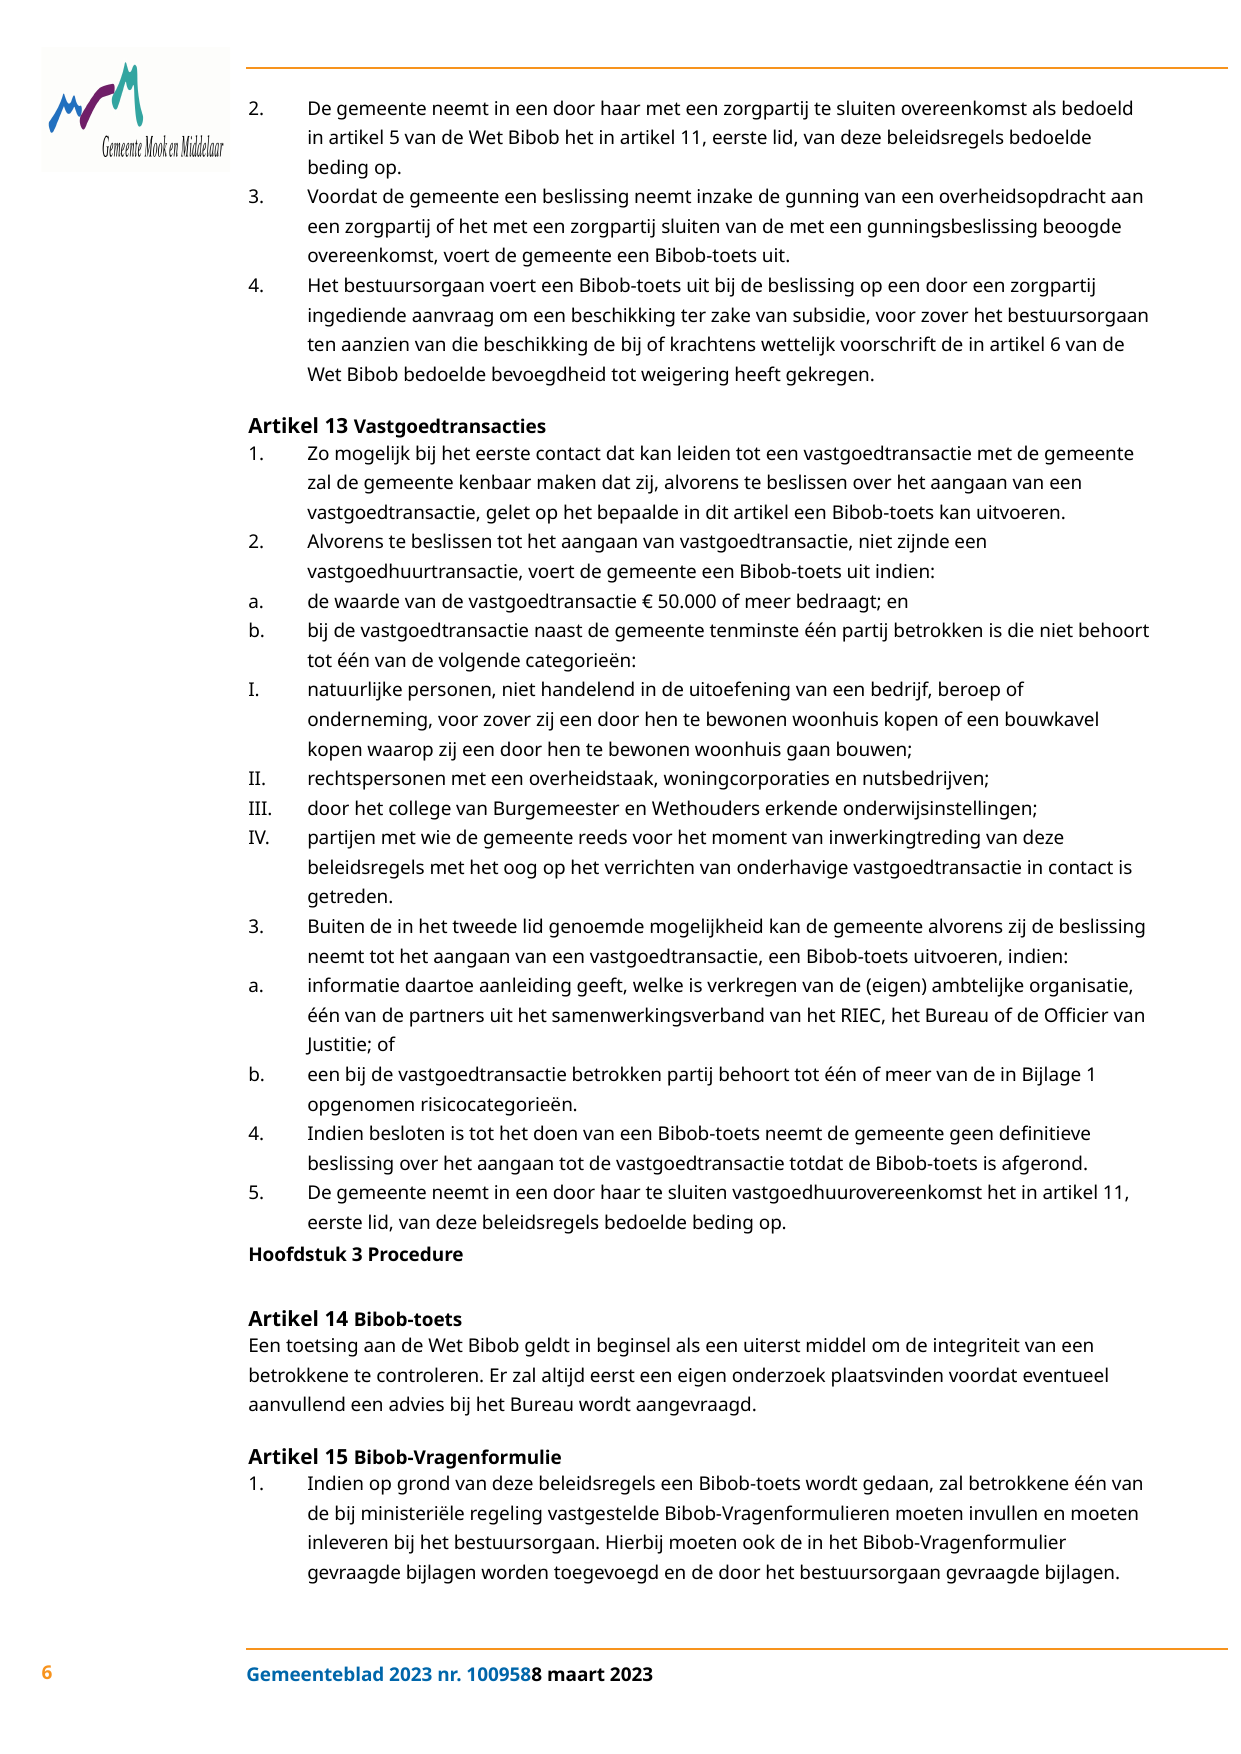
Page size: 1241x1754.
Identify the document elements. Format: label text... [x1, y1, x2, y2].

list rechtspersonen met een overheidstaak, woningcorporaties en nutsbedrijven; [248, 765, 1152, 791]
picture [41, 47, 231, 172]
text Hoofdstuk 3 Procedure [248, 1239, 1152, 1267]
list informatie daartoe aanleiding geeft, welke is verkregen van de (eigen) ambtelijke organisatie, één van de partners uit het samenwerkingsverband van het RIEC, het Bureau of de Officier van Justitie; of [248, 972, 1152, 1057]
list Voordat de gemeente een beslissing neemt inzake de gunning van een overheidsopdracht aan een zorgpartij of het met een zorgpartij sluiten van de met een gunningsbeslissing beoogde overeenkomst, voert de gemeente een Bibob-toets uit. [248, 183, 1152, 268]
list Het bestuursorgaan voert een Bibob-toets uit bij de beslissing op een door een zorgpartij ingediende aanvraag om een beschikking ter zake van subsidie, voor zover het bestuursorgaan ten aanzien van die beschikking de bij of krachtens wettelijk voorschrift de in artikel 6 van de Wet Bibob bedoelde bevoegdheid tot weigering heeft gekregen. [248, 272, 1152, 387]
list een bij de vastgoedtransactie betrokken partij behoort tot één of meer van de in Bijlage 1 opgenomen risicocategorieën. [248, 1061, 1152, 1116]
list partijen met wie de gemeente reeds voor het moment van inwerkingtreding van deze beleidsregels met het oog op het verrichten van onderhavige vastgoedtransactie in contact is getreden. [248, 824, 1152, 909]
list bij de vastgoedtransactie naast de gemeente tenminste één partij betrokken is die niet behoort tot één van de volgende categorieën: [248, 617, 1152, 673]
list Buiten de in het tweede lid genoemde mogelijkheid kan de gemeente alvorens zij de beslissing neemt tot het aangaan van een vastgoedtransactie, een Bibob-toets uitvoeren, indien: [248, 913, 1152, 968]
list Alvorens te beslissen tot het aangaan van vastgoedtransactie, niet zijnde een vastgoedhuurtransactie, voert de gemeente een Bibob-toets uit indien: [248, 529, 1152, 584]
list Zo mogelijk bij het eerste contact dat kan leiden tot een vastgoedtransactie met de gemeente zal de gemeente kenbaar maken dat zij, alvorens te beslissen over het aangaan van een vastgoedtransactie, gelet op het bepaalde in dit artikel een Bibob-toets kan uitvoeren. [248, 440, 1152, 525]
list De gemeente neemt in een door haar met een zorgpartij te sluiten overeenkomst als bedoeld in artikel 5 van de Wet Bibob het in artikel 11, eerste lid, van deze beleidsregels bedoelde beding op. [248, 95, 1152, 180]
text Artikel 15 Bibob-Vragenformulie [248, 1442, 1152, 1470]
list Indien op grond van deze beleidsregels een Bibob-toets wordt gedaan, zal betrokkene één van de bij ministeriële regeling vastgestelde Bibob-Vragenformulieren moeten invullen en moeten inleveren bij het bestuursorgaan. Hierbij moeten ook de in het Bibob-Vragenformulier gevraagde bijlagen worden toegevoegd en de door het bestuursorgaan gevraagde bijlagen. [248, 1470, 1152, 1585]
list De gemeente neemt in een door haar te sluiten vastgoedhuurovereenkomst het in artikel 11, eerste lid, van deze beleidsregels bedoelde beding op. [248, 1179, 1152, 1235]
list Indien besloten is tot het doen van een Bibob-toets neemt de gemeente geen definitieve beslissing over het aangaan tot de vastgoedtransactie totdat de Bibob-toets is afgerond. [248, 1120, 1152, 1176]
list door het college van Burgemeester en Wethouders erkende onderwijsinstellingen; [248, 795, 1152, 821]
list de waarde van de vastgoedtransactie € 50.000 of meer bedraagt; en [248, 588, 1152, 613]
text Artikel 14 Bibob-toets [248, 1304, 1152, 1332]
text Een toetsing aan de Wet Bibob geldt in beginsel als een uiterst middel om de integriteit van een betrokkene te controleren. Er zal altijd eerst een eigen onderzoek plaatsvinden voordat eventueel aanvullend een advies bij het Bureau wordt aangevraagd. [248, 1332, 1152, 1417]
list natuurlijke personen, niet handelend in de uitoefening van een bedrijf, beroep of onderneming, voor zover zij een door hen te bewonen woonhuis kopen of een bouwkavel kopen waarop zij een door hen te bewonen woonhuis gaan bouwen; [248, 677, 1152, 761]
text Artikel 13 Vastgoedtransacties [248, 411, 1152, 440]
